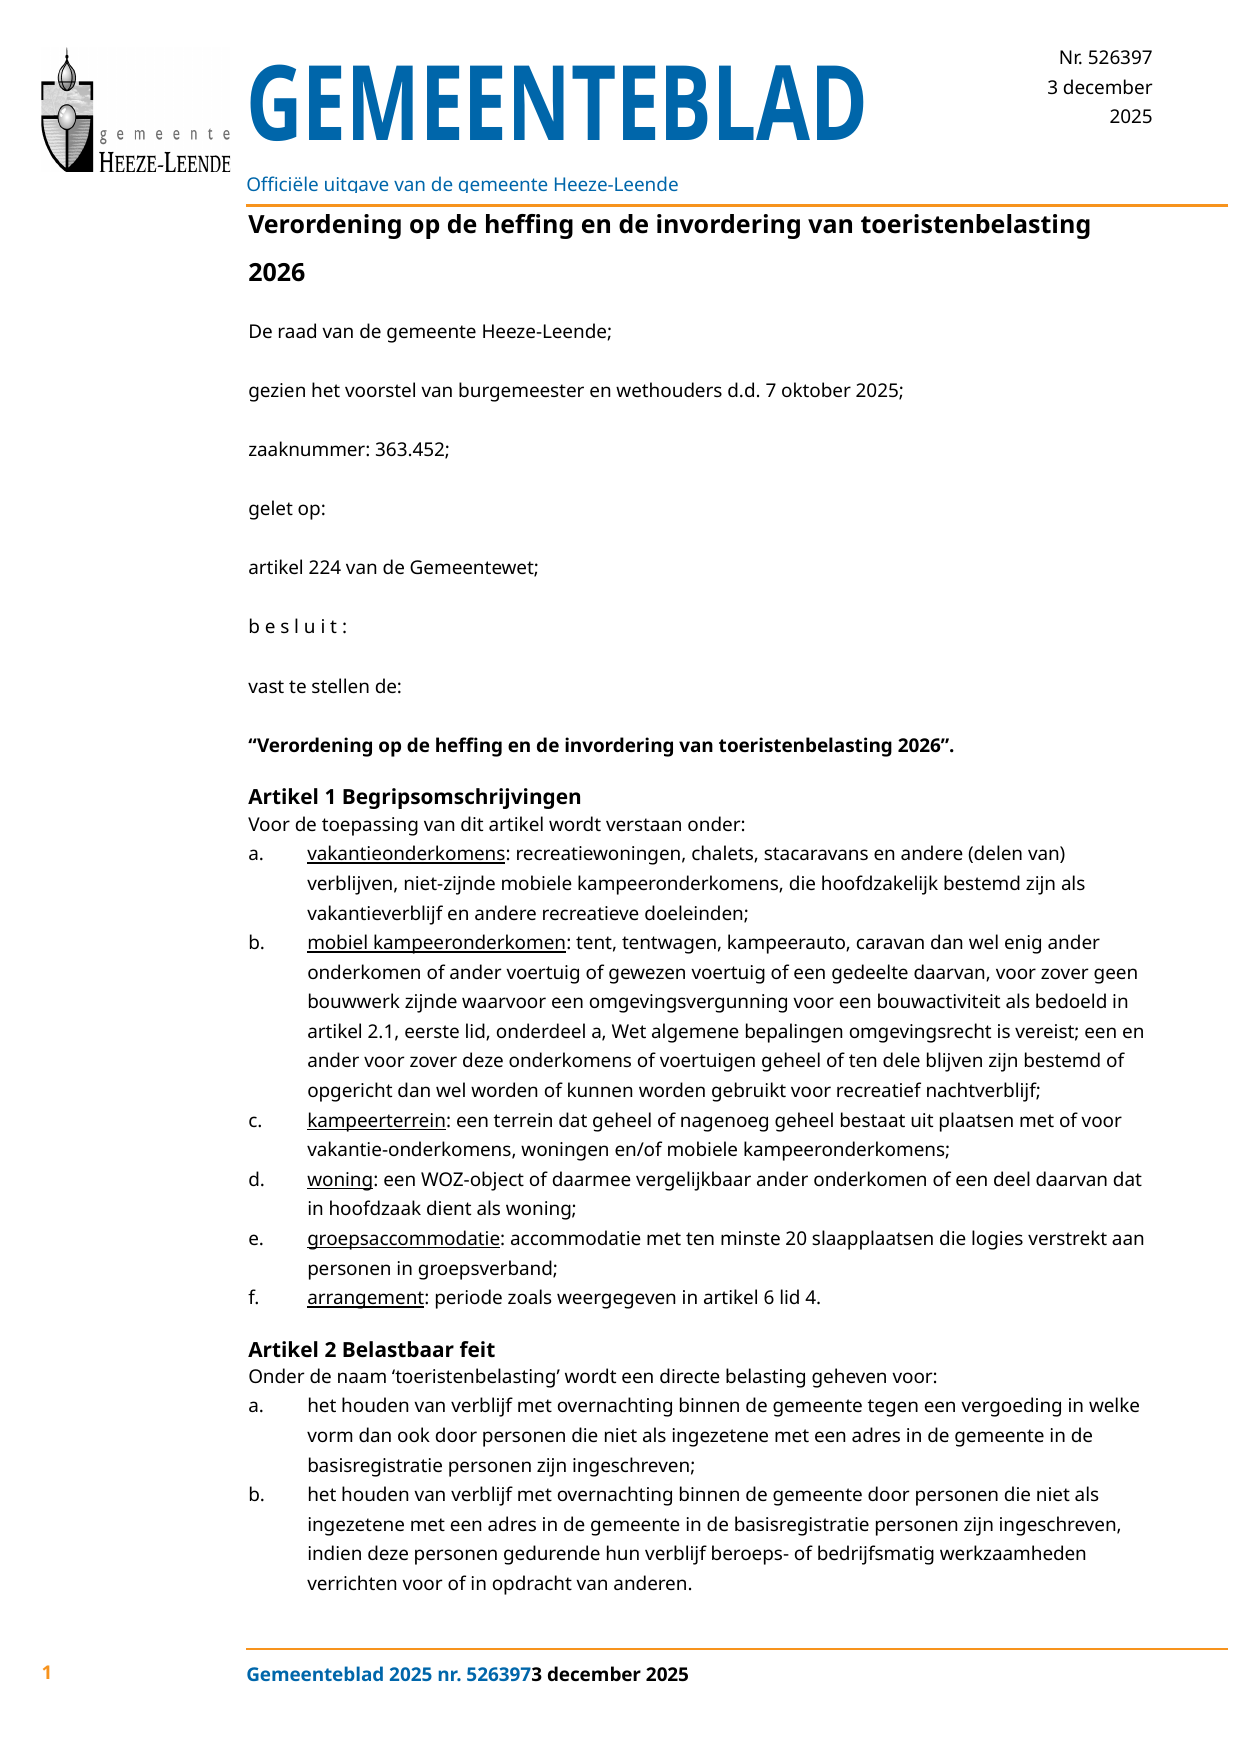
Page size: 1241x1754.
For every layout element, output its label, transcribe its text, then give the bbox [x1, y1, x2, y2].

text zaaknummer: 363.452; [248, 436, 1152, 462]
list woning: een WOZ-object of daarmee vergelijkbaar ander onderkomen of een deel daarvan dat in hoofdzaak dient als woning; [248, 1166, 1152, 1221]
text Artikel 1 Begripsomschrijvingen [248, 782, 1152, 811]
list het houden van verblijf met overnachting binnen de gemeente tegen een vergoeding in welke vorm dan ook door personen die niet als ingezetene met een adres in de gemeente in de basisregistratie personen zijn ingeschreven; [248, 1393, 1152, 1478]
text De raad van de gemeente Heeze-Leende; [248, 318, 1152, 344]
list vakantieonderkomens: recreatiewoningen, chalets, stacaravans en andere (delen van) verblijven, niet-zijnde mobiele kampeeronderkomens, die hoofdzakelijk bestemd zijn als vakantieverblijf en andere recreatieve doeleinden; [248, 841, 1152, 925]
text Verordening op de heffing en de invordering van toeristenbelasting 2026 [248, 207, 1152, 288]
text vast te stellen de: [248, 673, 1152, 699]
list arrangement: periode zoals weergegeven in artikel 6 lid 4. [248, 1284, 1152, 1310]
text “Verordening op de heffing en de invordering van toeristenbelasting 2026”. [248, 732, 1152, 758]
list mobiel kampeeronderkomen: tent, tentwagen, kampeerauto, caravan dan wel enig ander onderkomen of ander voertuig of gewezen voertuig of een gedeelte daarvan, voor zover geen bouwwerk zijnde waarvoor een omgevingsvergunning voor een bouwactiviteit als bedoeld in artikel 2.1, eerste lid, onderdeel a, Wet algemene bepalingen omgevingsrecht is vereist; een en ander voor zover deze onderkomens of voertuigen geheel of ten dele blijven zijn bestemd of opgericht dan wel worden of kunnen worden gebruikt voor recreatief nachtverblijf; [248, 929, 1152, 1103]
text artikel 224 van de Gemeentewet; [248, 554, 1152, 580]
picture [41, 47, 231, 172]
text Onder de naam ‘toeristenbelasting’ wordt een directe belasting geheven voor: [248, 1363, 1152, 1389]
list kampeerterrein: een terrein dat geheel of nagenoeg geheel bestaat uit plaatsen met of voor vakantie-onderkomens, woningen en/of mobiele kampeeronderkomens; [248, 1107, 1152, 1162]
text b e s l u i t : [248, 614, 1152, 639]
text gezien het voorstel van burgemeester en wethouders d.d. 7 oktober 2025; [248, 377, 1152, 403]
list het houden van verblijf met overnachting binnen de gemeente door personen die niet als ingezetene met een adres in de gemeente in de basisregistratie personen zijn ingeschreven, indien deze personen gedurende hun verblijf beroeps- of bedrijfsmatig werkzaamheden verrichten voor of in opdracht van anderen. [248, 1481, 1152, 1596]
list groepsaccommodatie: accommodatie met ten minste 20 slaapplaatsen die logies verstrekt aan personen in groepsverband; [248, 1225, 1152, 1280]
text Artikel 2 Belastbaar feit [248, 1335, 1152, 1363]
text gelet op: [248, 495, 1152, 521]
text Voor de toepassing van dit artikel wordt verstaan onder: [248, 811, 1152, 837]
